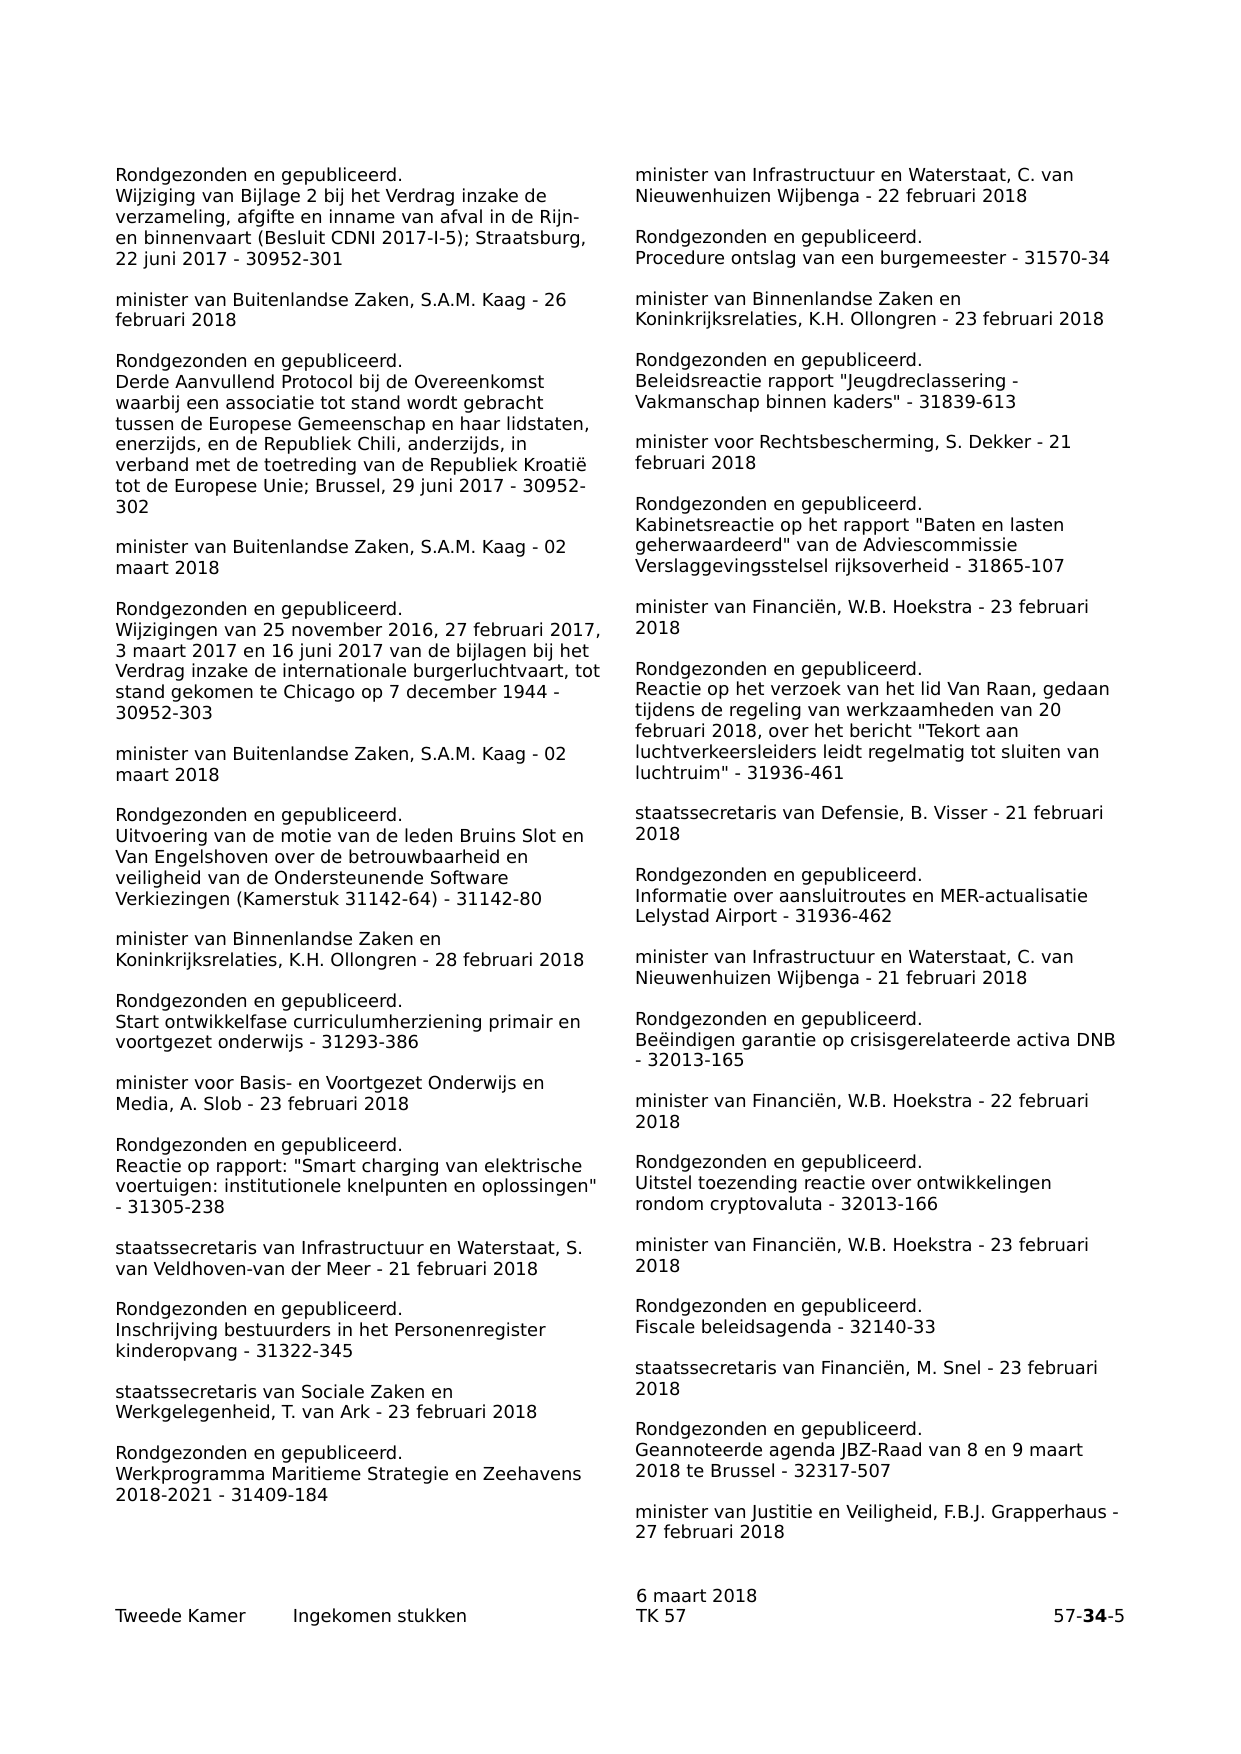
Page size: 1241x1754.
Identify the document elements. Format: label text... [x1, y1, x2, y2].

text Werkprogramma Maritieme Strategie en Zeehavens 2018-2021 - 31409-184 [115, 1464, 605, 1506]
text Reactie op het verzoek van het lid Van Raan, gedaan tijdens de regeling van werkzaamheden van 20 februari 2018, over het bericht "Tekort aan luchtverkeersleiders leidt regelmatig tot sluiten van luchtruim" - 31936-461 [635, 679, 1125, 783]
text Derde Aanvullend Protocol bij de Overeenkomst waarbij een associatie tot stand wordt gebracht tussen de Europese Gemeenschap en haar lidstaten, enerzijds, en de Republiek Chili, anderzijds, in verband met de toetreding van de Republiek Kroatië tot de Europese Unie; Brussel, 29 juni 2017 - 30952-302 [115, 372, 605, 517]
text Rondgezonden en gepubliceerd. [115, 1134, 605, 1155]
text minister van Infrastructuur en Waterstaat, C. van Nieuwenhuizen Wijbenga - 22 februari 2018 [635, 165, 1125, 207]
text Geannoteerde agenda JBZ-Raad van 8 en 9 maart 2018 te Brussel - 32317-507 [635, 1440, 1125, 1482]
text Rondgezonden en gepubliceerd. [115, 805, 605, 826]
text Rondgezonden en gepubliceerd. [115, 165, 605, 186]
text Rondgezonden en gepubliceerd. [635, 227, 1125, 247]
text Beleidsreactie rapport "Jeugdreclassering - Vakmanschap binnen kaders" - 31839-613 [635, 371, 1125, 412]
text minister van Binnenlandse Zaken en Koninkrijksrelaties, K.H. Ollongren - 23 februari 2018 [635, 288, 1125, 330]
text minister van Buitenlandse Zaken, S.A.M. Kaag - 02 maart 2018 [115, 537, 605, 579]
text Rondgezonden en gepubliceerd. [635, 1152, 1125, 1173]
text Rondgezonden en gepubliceerd. [635, 865, 1125, 885]
text minister van Financiën, W.B. Hoekstra - 22 februari 2018 [635, 1091, 1125, 1132]
text Rondgezonden en gepubliceerd. [115, 599, 605, 619]
text Rondgezonden en gepubliceerd. [635, 350, 1125, 371]
text staatssecretaris van Sociale Zaken en Werkgelegenheid, T. van Ark - 23 februari 2018 [115, 1382, 605, 1423]
text Rondgezonden en gepubliceerd. [635, 1419, 1125, 1440]
text Reactie op rapport: "Smart charging van elektrische voertuigen: institutionele knelpunten en oplossingen" - 31305-238 [115, 1155, 605, 1218]
text Rondgezonden en gepubliceerd. [115, 1443, 605, 1464]
text Informatie over aansluitroutes en MER-actualisatie Lelystad Airport - 31936-462 [635, 885, 1125, 927]
text minister van Justitie en Veiligheid, F.B.J. Grapperhaus - 27 februari 2018 [635, 1502, 1125, 1543]
text Rondgezonden en gepubliceerd. [635, 1296, 1125, 1317]
text minister van Financiën, W.B. Hoekstra - 23 februari 2018 [635, 597, 1125, 638]
text Procedure ontslag van een burgemeester - 31570-34 [635, 247, 1125, 268]
text Rondgezonden en gepubliceerd. [115, 991, 605, 1011]
text Rondgezonden en gepubliceerd. [115, 351, 605, 372]
text minister voor Basis- en Voortgezet Onderwijs en Media, A. Slob - 23 februari 2018 [115, 1073, 605, 1114]
text Beëindigen garantie op crisisgerelateerde activa DNB - 32013-165 [635, 1029, 1125, 1071]
text Uitvoering van de motie van de leden Bruins Slot en Van Engelshoven over de betrouwbaarheid en veiligheid van de Ondersteunende Software Verkiezingen (Kamerstuk 31142-64) - 31142-80 [115, 826, 605, 909]
text Fiscale beleidsagenda - 32140-33 [635, 1317, 1125, 1338]
text minister voor Rechtsbescherming, S. Dekker - 21 februari 2018 [635, 432, 1125, 474]
text Inschrijving bestuurders in het Personenregister kinderopvang - 31322-345 [115, 1320, 605, 1362]
text minister van Buitenlandse Zaken, S.A.M. Kaag - 26 februari 2018 [115, 289, 605, 331]
text staatssecretaris van Defensie, B. Visser - 21 februari 2018 [635, 803, 1125, 845]
text staatssecretaris van Financiën, M. Snel - 23 februari 2018 [635, 1358, 1125, 1399]
text Uitstel toezending reactie over ontwikkelingen rondom cryptovaluta - 32013-166 [635, 1173, 1125, 1215]
text minister van Buitenlandse Zaken, S.A.M. Kaag - 02 maart 2018 [115, 744, 605, 785]
text Rondgezonden en gepubliceerd. [635, 658, 1125, 679]
text minister van Financiën, W.B. Hoekstra - 23 februari 2018 [635, 1235, 1125, 1276]
text Rondgezonden en gepubliceerd. [635, 494, 1125, 514]
text Kabinetsreactie op het rapport "Baten en lasten geherwaardeerd" van de Adviescommissie Verslaggevingsstelsel rijksoverheid - 31865-107 [635, 514, 1125, 577]
text minister van Infrastructuur en Waterstaat, C. van Nieuwenhuizen Wijbenga - 21 februari 2018 [635, 947, 1125, 988]
text Rondgezonden en gepubliceerd. [635, 1008, 1125, 1029]
text staatssecretaris van Infrastructuur en Waterstaat, S. van Veldhoven-van der Meer - 21 februari 2018 [115, 1238, 605, 1279]
text Wijziging van Bijlage 2 bij het Verdrag inzake de verzameling, afgifte en inname van afval in de Rijn- en binnenvaart (Besluit CDNI 2017-I-5); Straatsburg, 22 juni 2017 - 30952-301 [115, 186, 605, 269]
text minister van Binnenlandse Zaken en Koninkrijksrelaties, K.H. Ollongren - 28 februari 2018 [115, 929, 605, 971]
text Wijzigingen van 25 november 2016, 27 februari 2017, 3 maart 2017 en 16 juni 2017 van de bijlagen bij het Verdrag inzake de internationale burgerluchtvaart, tot stand gekomen te Chicago op 7 december 1944 - 30952-303 [115, 619, 605, 724]
text Start ontwikkelfase curriculumherziening primair en voortgezet onderwijs - 31293-386 [115, 1011, 605, 1053]
text Rondgezonden en gepubliceerd. [115, 1299, 605, 1320]
